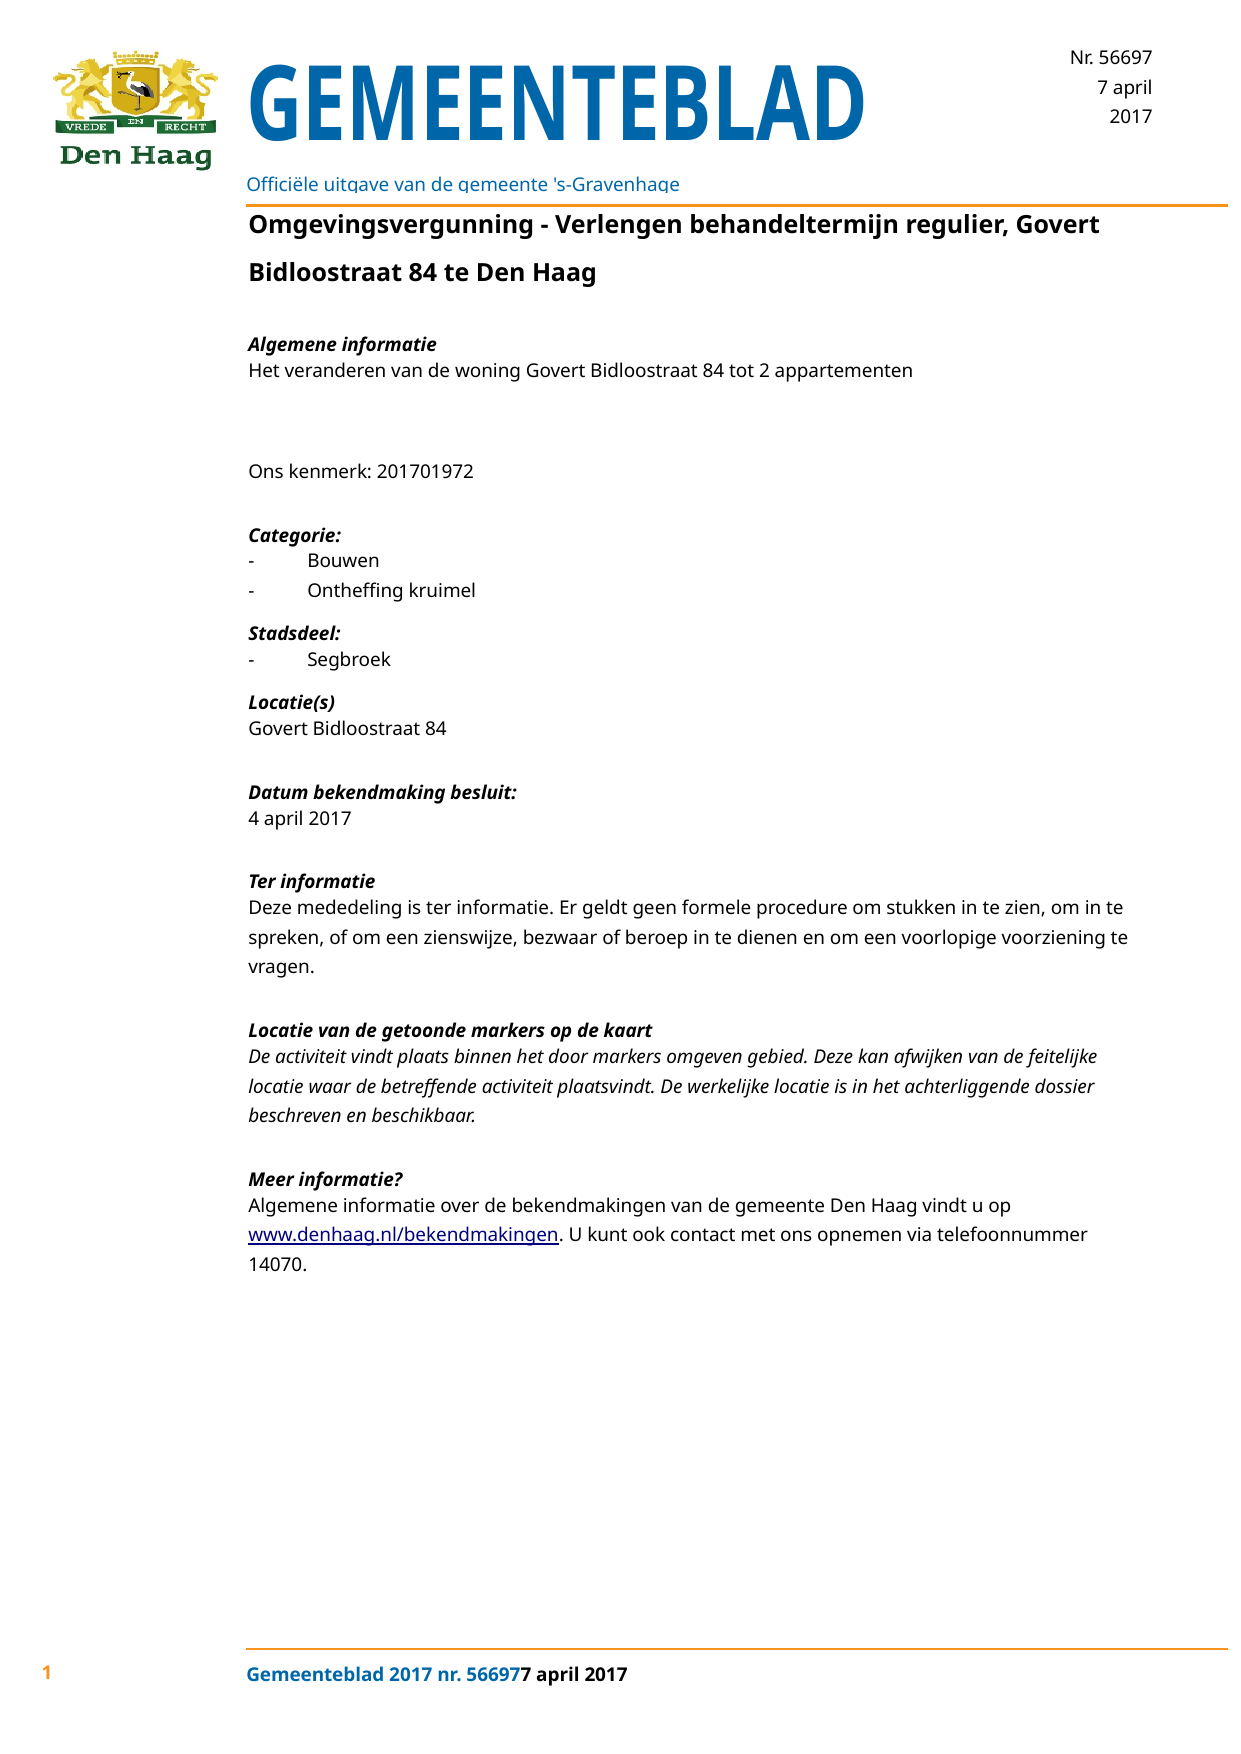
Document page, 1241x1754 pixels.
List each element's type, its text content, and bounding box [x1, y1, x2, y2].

text Locatie van de getoonde markers op de kaart [248, 1017, 1152, 1043]
picture [41, 47, 231, 172]
text Het veranderen van de woning Govert Bidloostraat 84 tot 2 appartementen [248, 357, 1152, 383]
text Ter informatie [248, 869, 1152, 894]
list Bouwen [248, 548, 1152, 573]
text 4 april 2017 [248, 805, 1152, 830]
text De activiteit vindt plaats binnen het door markers omgeven gebied. Deze kan afwijken van de feitelijke locatie waar de betreffende activiteit plaatsvindt. De werkelijke locatie is in het achterliggende dossier beschreven en beschikbaar. [248, 1043, 1152, 1128]
text Deze mededeling is ter informatie. Er geldt geen formele procedure om stukken in te zien, om in te spreken, of om een zienswijze, bezwaar of beroep in te dienen en om een voorlopige voorziening te vragen. [248, 894, 1152, 979]
text Categorie: [248, 522, 1152, 548]
list Ontheffing kruimel [248, 577, 1152, 603]
text Algemene informatie over de bekendmakingen van de gemeente Den Haag vindt u op www.denhaag.nl/bekendmakingen. U kunt ook contact met ons opnemen via telefoonnummer 14070. [248, 1192, 1152, 1277]
text Datum bekendmaking besluit: [248, 779, 1152, 805]
list Segbroek [248, 646, 1152, 672]
text Algemene informatie [248, 331, 1152, 357]
text Omgevingsvergunning - Verlengen behandeltermijn regulier, Govert Bidloostraat 84 te Den Haag [248, 207, 1152, 288]
text Stadsdeel: [248, 620, 1152, 646]
text Govert Bidloostraat 84 [248, 715, 1152, 741]
text Meer informatie? [248, 1166, 1152, 1192]
text Locatie(s) [248, 689, 1152, 715]
text Ons kenmerk: 201701972 [248, 458, 1152, 484]
